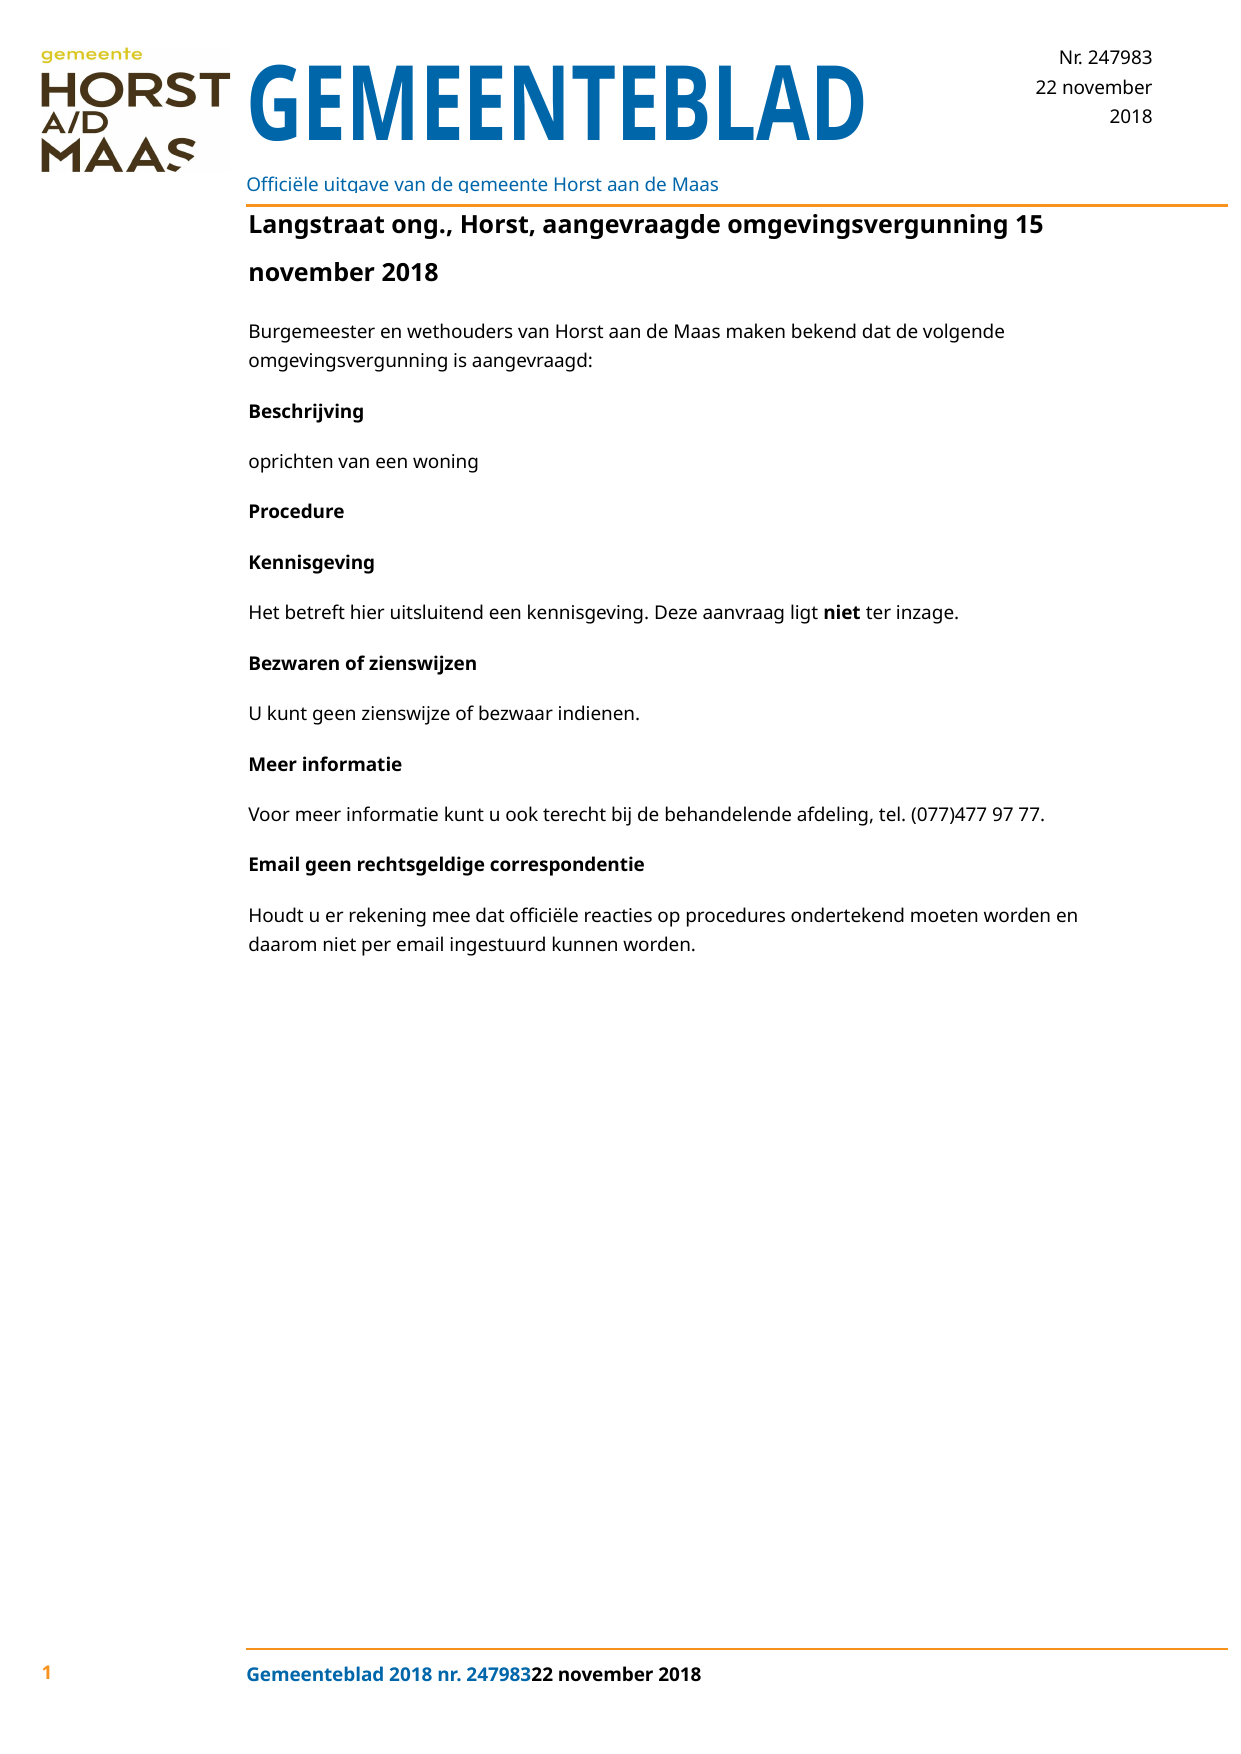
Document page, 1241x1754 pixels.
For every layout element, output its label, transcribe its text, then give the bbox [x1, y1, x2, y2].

text Houdt u er rekening mee dat officiële reacties op procedures ondertekend moeten worden en daarom niet per email ingestuurd kunnen worden. [248, 902, 1152, 957]
text U kunt geen zienswijze of bezwaar indienen. [248, 700, 1152, 726]
text Kennisgeving [248, 549, 1152, 575]
picture [41, 47, 231, 172]
text Langstraat ong., Horst, aangevraagde omgevingsvergunning 15 november 2018 [248, 207, 1152, 288]
text Voor meer informatie kunt u ook terecht bij de behandelende afdeling, tel. (077)477 97 77. [248, 801, 1152, 827]
text Het betreft hier uitsluitend een kennisgeving. Deze aanvraag ligt niet ter inzage. [248, 599, 1152, 625]
text Burgemeester en wethouders van Horst aan de Maas maken bekend dat de volgende omgevingsvergunning is aangevraagd: [248, 318, 1152, 373]
text Email geen rechtsgeldige correspondentie [248, 852, 1152, 877]
text oprichten van een woning [248, 448, 1152, 474]
text Bezwaren of zienswijzen [248, 650, 1152, 676]
text Meer informatie [248, 751, 1152, 777]
text Beschrijving [248, 398, 1152, 424]
text Procedure [248, 499, 1152, 524]
